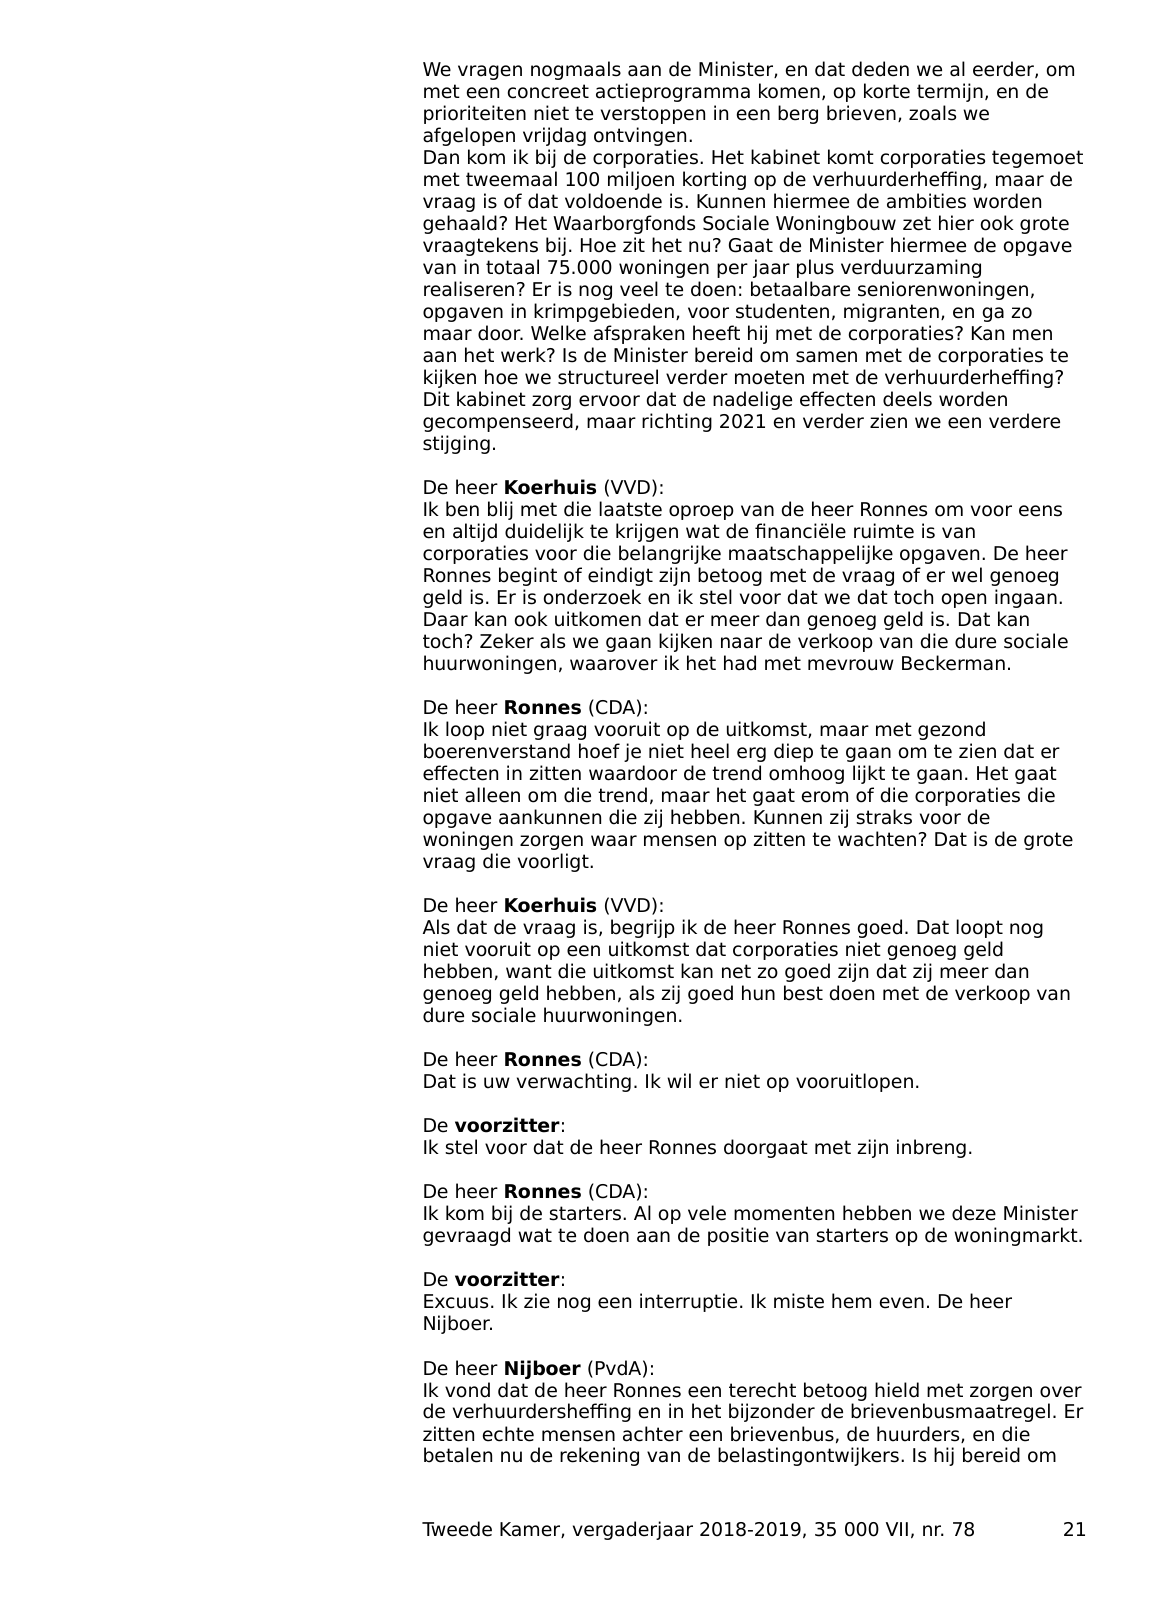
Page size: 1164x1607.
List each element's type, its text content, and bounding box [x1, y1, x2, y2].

text Ik kom bij de starters. Al op vele momenten hebben we deze Minister gevraagd wat te doen aan de positie van starters op de woningmarkt. [422, 1203, 1087, 1247]
text Excuus. Ik zie nog een interruptie. Ik miste hem even. De heer Nijboer. [422, 1291, 1087, 1335]
text De heer Koerhuis (VVD): [422, 895, 1087, 917]
text Ik ben blij met die laatste oproep van de heer Ronnes om voor eens en altijd duidelijk te krijgen wat de financiële ruimte is van corporaties voor die belangrijke maatschappelijke opgaven. De heer Ronnes begint of eindigt zijn betoog met de vraag of er wel genoeg geld is. Er is onderzoek en ik stel voor dat we dat toch open ingaan. Daar kan ook uitkomen dat er meer dan genoeg geld is. Dat kan toch? Zeker als we gaan kijken naar de verkoop van die dure sociale huurwoningen, waarover ik het had met mevrouw Beckerman. [422, 499, 1087, 675]
text Dat is uw verwachting. Ik wil er niet op vooruitlopen. [422, 1071, 1087, 1093]
text Als dat de vraag is, begrijp ik de heer Ronnes goed. Dat loopt nog niet vooruit op een uitkomst dat corporaties niet genoeg geld hebben, want die uitkomst kan net zo goed zijn dat zij meer dan genoeg geld hebben, als zij goed hun best doen met de verkoop van dure sociale huurwoningen. [422, 917, 1087, 1027]
text We vragen nogmaals aan de Minister, en dat deden we al eerder, om met een concreet actieprogramma komen, op korte termijn, en de prioriteiten niet te verstoppen in een berg brieven, zoals we afgelopen vrijdag ontvingen. [422, 59, 1087, 147]
text De voorzitter: [422, 1115, 1087, 1137]
text De heer Koerhuis (VVD): [422, 477, 1087, 499]
text Ik loop niet graag vooruit op de uitkomst, maar met gezond boerenverstand hoef je niet heel erg diep te gaan om te zien dat er effecten in zitten waardoor de trend omhoog lijkt te gaan. Het gaat niet alleen om die trend, maar het gaat erom of die corporaties die opgave aankunnen die zij hebben. Kunnen zij straks voor de woningen zorgen waar mensen op zitten te wachten? Dat is de grote vraag die voorligt. [422, 719, 1087, 873]
text De heer Ronnes (CDA): [422, 697, 1087, 719]
text Dan kom ik bij de corporaties. Het kabinet komt corporaties tegemoet met tweemaal 100 miljoen korting op de verhuurderheffing, maar de vraag is of dat voldoende is. Kunnen hiermee de ambities worden gehaald? Het Waarborgfonds Sociale Woningbouw zet hier ook grote vraagtekens bij. Hoe zit het nu? Gaat de Minister hiermee de opgave van in totaal 75.000 woningen per jaar plus verduurzaming realiseren? Er is nog veel te doen: betaalbare seniorenwoningen, opgaven in krimpgebieden, voor studenten, migranten, en ga zo maar door. Welke afspraken heeft hij met de corporaties? Kan men aan het werk? Is de Minister bereid om samen met de corporaties te kijken hoe we structureel verder moeten met de verhuurderheffing? Dit kabinet zorg ervoor dat de nadelige effecten deels worden gecompenseerd, maar richting 2021 en verder zien we een verdere stijging. [422, 147, 1087, 455]
text Ik stel voor dat de heer Ronnes doorgaat met zijn inbreng. [422, 1137, 1087, 1159]
text De heer Ronnes (CDA): [422, 1049, 1087, 1071]
text Ik vond dat de heer Ronnes een terecht betoog hield met zorgen over de verhuurdersheffing en in het bijzonder de brievenbusmaatregel. Er zitten echte mensen achter een brievenbus, de huurders, en die betalen nu de rekening van de belastingontwijkers. Is hij bereid om [422, 1379, 1087, 1467]
text De voorzitter: [422, 1269, 1087, 1291]
text De heer Nijboer (PvdA): [422, 1357, 1087, 1379]
text De heer Ronnes (CDA): [422, 1181, 1087, 1203]
